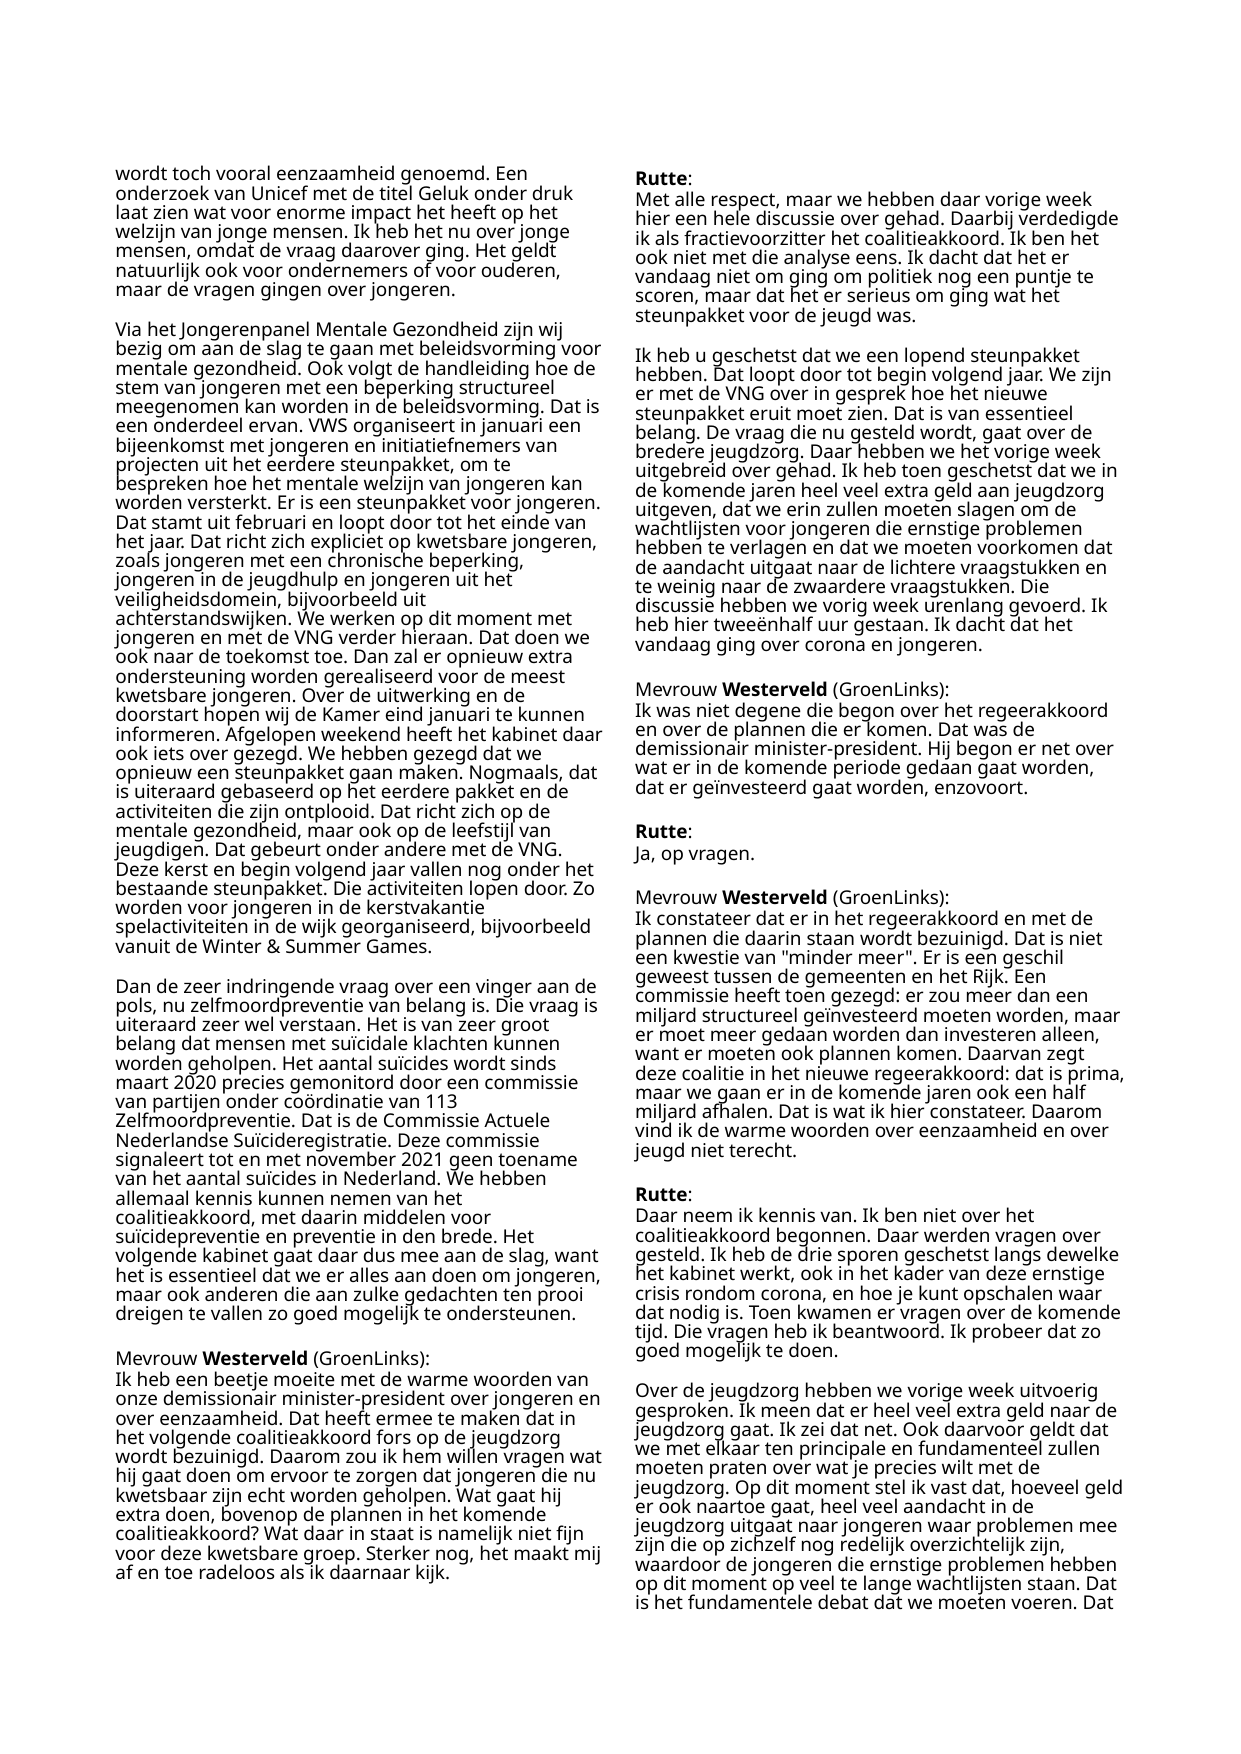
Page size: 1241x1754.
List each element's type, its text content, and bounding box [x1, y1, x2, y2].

text Daar neem ik kennis van. Ik ben niet over het coalitieakkoord begonnen. Daar werden vragen over gesteld. Ik heb de drie sporen geschetst langs dewelke het kabinet werkt, ook in het kader van deze ernstige crisis rondom corona, en hoe je kunt opschalen waar dat nodig is. Toen kwamen er vragen over de komende tijd. Die vragen heb ik beantwoord. Ik probeer dat zo goed mogelijk te doen. [635, 1207, 1125, 1362]
text Dan de zeer indringende vraag over een vinger aan de pols, nu zelfmoordpreventie van belang is. Die vraag is uiteraard zeer wel verstaan. Het is van zeer groot belang dat mensen met suïcidale klachten kunnen worden geholpen. Het aantal suïcides wordt sinds maart 2020 precies gemonitord door een commissie van partijen onder coördinatie van 113 Zelfmoordpreventie. Dat is de Commissie Actuele Nederlandse Suïcideregistratie. Deze commissie signaleert tot en met november 2021 geen toename van het aantal suïcides in Nederland. We hebben allemaal kennis kunnen nemen van het coalitieakkoord, met daarin middelen voor suïcidepreventie en preventie in den brede. Het volgende kabinet gaat daar dus mee aan de slag, want het is essentieel dat we er alles aan doen om jongeren, maar ook anderen die aan zulke gedachten ten prooi dreigen te vallen zo goed mogelijk te ondersteunen. [115, 978, 605, 1324]
text Ik heb u geschetst dat we een lopend steunpakket hebben. Dat loopt door tot begin volgend jaar. We zijn er met de VNG over in gesprek hoe het nieuwe steunpakket eruit moet zien. Dat is van essentieel belang. De vraag die nu gesteld wordt, gaat over de bredere jeugdzorg. Daar hebben we het vorige week uitgebreid over gehad. Ik heb toen geschetst dat we in de komende jaren heel veel extra geld aan jeugdzorg uitgeven, dat we erin zullen moeten slagen om de wachtlijsten voor jongeren die ernstige problemen hebben te verlagen en dat we moeten voorkomen dat de aandacht uitgaat naar de lichtere vraagstukken en te weinig naar de zwaardere vraagstukken. Die discussie hebben we vorig week urenlang gevoerd. Ik heb hier tweeënhalf uur gestaan. Ik dacht dat het vandaag ging over corona en jongeren. [635, 347, 1125, 655]
text Ik heb een beetje moeite met de warme woorden van onze demissionair minister-president over jongeren en over eenzaamheid. Dat heeft ermee te maken dat in het volgende coalitieakkoord fors op de jeugdzorg wordt bezuinigd. Daarom zou ik hem willen vragen wat hij gaat doen om ervoor te zorgen dat jongeren die nu kwetsbaar zijn echt worden geholpen. Wat gaat hij extra doen, bovenop de plannen in het komende coalitieakkoord? Wat daar in staat is namelijk niet fijn voor deze kwetsbare groep. Sterker nog, het maakt mij af en toe radeloos als ik daarnaar kijk. [115, 1371, 605, 1583]
text Met alle respect, maar we hebben daar vorige week hier een hele discussie over gehad. Daarbij verdedigde ik als fractievoorzitter het coalitieakkoord. Ik ben het ook niet met die analyse eens. Ik dacht dat het er vandaag niet om ging om politiek nog een puntje te scoren, maar dat het er serieus om ging wat het steunpakket voor de jeugd was. [635, 191, 1125, 326]
text Mevrouw Westerveld (GroenLinks): [635, 884, 1125, 910]
text wordt toch vooral eenzaamheid genoemd. Een onderzoek van Unicef met de titel Geluk onder druk laat zien wat voor enorme impact het heeft op het welzijn van jonge mensen. Ik heb het nu over jonge mensen, omdat de vraag daarover ging. Het geldt natuurlijk ook voor ondernemers of voor ouderen, maar de vragen gingen over jongeren. [115, 165, 605, 300]
text Via het Jongerenpanel Mentale Gezondheid zijn wij bezig om aan de slag te gaan met beleidsvorming voor mentale gezondheid. Ook volgt de handleiding hoe de stem van jongeren met een beperking structureel meegenomen kan worden in de beleidsvorming. Dat is een onderdeel ervan. VWS organiseert in januari een bijeenkomst met jongeren en initiatiefnemers van projecten uit het eerdere steunpakket, om te bespreken hoe het mentale welzijn van jongeren kan worden versterkt. Er is een steunpakket voor jongeren. Dat stamt uit februari en loopt door tot het einde van het jaar. Dat richt zich expliciet op kwetsbare jongeren, zoals jongeren met een chronische beperking, jongeren in de jeugdhulp en jongeren uit het veiligheidsdomein, bijvoorbeeld uit achterstandswijken. We werken op dit moment met jongeren en met de VNG verder hieraan. Dat doen we ook naar de toekomst toe. Dan zal er opnieuw extra ondersteuning worden gerealiseerd voor de meest kwetsbare jongeren. Over de uitwerking en de doorstart hopen wij de Kamer eind januari te kunnen informeren. Afgelopen weekend heeft het kabinet daar ook iets over gezegd. We hebben gezegd dat we opnieuw een steunpakket gaan maken. Nogmaals, dat is uiteraard gebaseerd op het eerdere pakket en de activiteiten die zijn ontplooid. Dat richt zich op de mentale gezondheid, maar ook op de leefstijl van jeugdigen. Dat gebeurt onder andere met de VNG. Deze kerst en begin volgend jaar vallen nog onder het bestaande steunpakket. Die activiteiten lopen door. Zo worden voor jongeren in de kerstvakantie spelactiviteiten in de wijk georganiseerd, bijvoorbeeld vanuit de Winter & Summer Games. [115, 321, 605, 957]
text Ja, op vragen. [635, 844, 1125, 864]
text Mevrouw Westerveld (GroenLinks): [115, 1345, 605, 1371]
text Over de jeugdzorg hebben we vorige week uitvoerig gesproken. Ik meen dat er heel veel extra geld naar de jeugdzorg gaat. Ik zei dat net. Ook daarvoor geldt dat we met elkaar ten principale en fundamenteel zullen moeten praten over wat je precies wilt met de jeugdzorg. Op dit moment stel ik vast dat, hoeveel geld er ook naartoe gaat, heel veel aandacht in de jeugdzorg uitgaat naar jongeren waar problemen mee zijn die op zichzelf nog redelijk overzichtelijk zijn, waardoor de jongeren die ernstige problemen hebben op dit moment op veel te lange wachtlijsten staan. Dat is het fundamentele debat dat we moeten voeren. Dat [635, 1382, 1125, 1613]
text Rutte: [635, 819, 1125, 844]
text Rutte: [635, 165, 1125, 191]
text Rutte: [635, 1182, 1125, 1207]
text Mevrouw Westerveld (GroenLinks): [635, 676, 1125, 702]
text Ik constateer dat er in het regeerakkoord en met de plannen die daarin staan wordt bezuinigd. Dat is niet een kwestie van "minder meer". Er is een geschil geweest tussen de gemeenten en het Rijk. Een commissie heeft toen gezegd: er zou meer dan een miljard structureel geïnvesteerd moeten worden, maar er moet meer gedaan worden dan investeren alleen, want er moeten ook plannen komen. Daarvan zegt deze coalitie in het nieuwe regeerakkoord: dat is prima, maar we gaan er in de komende jaren ook een half miljard afhalen. Dat is wat ik hier constateer. Daarom vind ik de warme woorden over eenzaamheid en over jeugd niet terecht. [635, 910, 1125, 1161]
text Ik was niet degene die begon over het regeerakkoord en over de plannen die er komen. Dat was de demissionair minister-president. Hij begon er net over wat er in de komende periode gedaan gaat worden, dat er geïnvesteerd gaat worden, enzovoort. [635, 702, 1125, 798]
